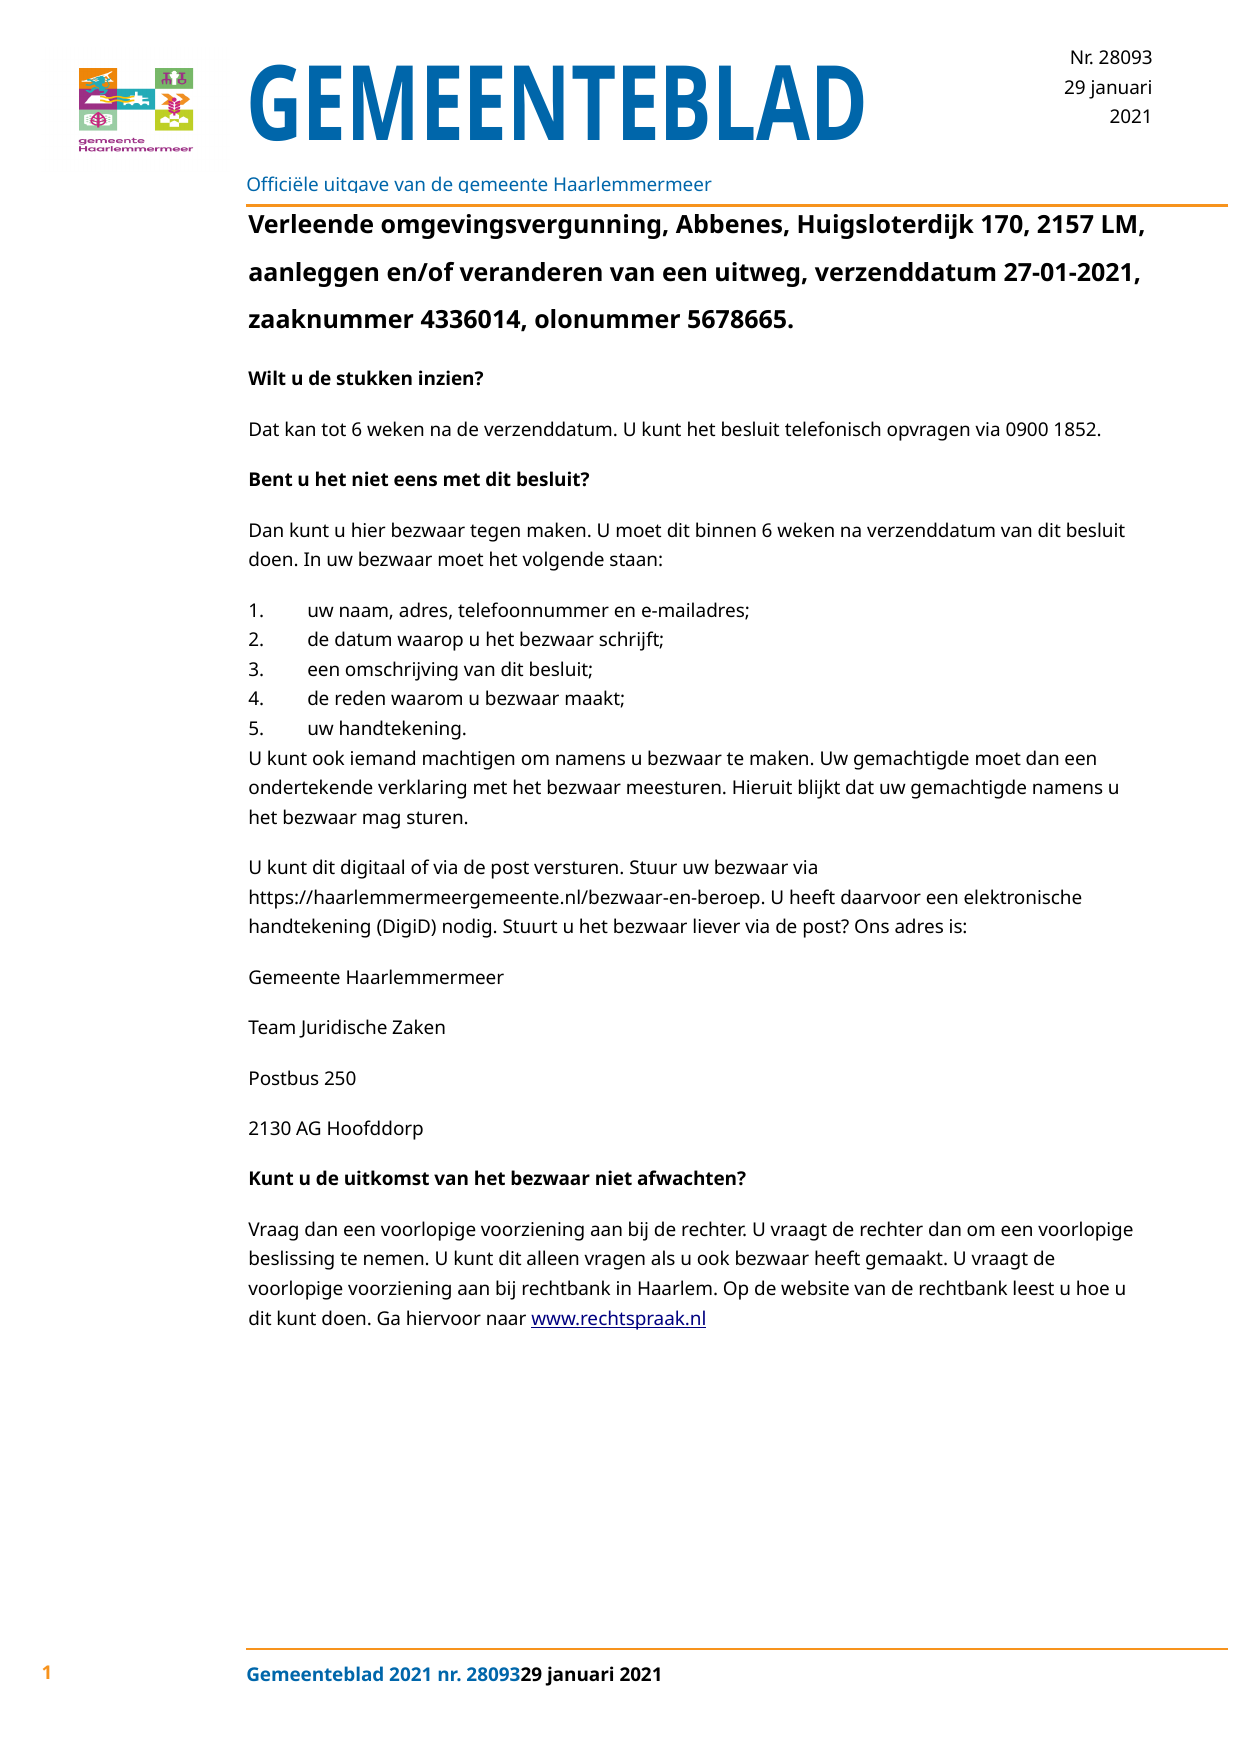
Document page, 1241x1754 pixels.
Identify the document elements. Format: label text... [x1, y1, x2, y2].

text 2130 AG Hoofddorp [248, 1115, 1152, 1141]
text Kunt u de uitkomst van het bezwaar niet afwachten? [248, 1166, 1152, 1191]
text Vraag dan een voorlopige voorziening aan bij de rechter. U vraagt de rechter dan om een voorlopige beslissing te nemen. U kunt dit alleen vragen als u ook bezwaar heeft gemaakt. U vraagt de voorlopige voorziening aan bij rechtbank in Haarlem. Op de website van de rechtbank leest u hoe u dit kunt doen. Ga hiervoor naar www.rechtspraak.nl [248, 1216, 1152, 1330]
list uw handtekening. [248, 715, 1152, 741]
text Wilt u de stukken inzien? [248, 366, 1152, 391]
picture [41, 47, 231, 172]
list uw naam, adres, telefoonnummer en e-mailadres; [248, 597, 1152, 622]
text U kunt ook iemand machtigen om namens u bezwaar te maken. Uw gemachtigde moet dan een ondertekende verklaring met het bezwaar meesturen. Hieruit blijkt dat uw gemachtigde namens u het bezwaar mag sturen. [248, 745, 1152, 829]
list de reden waarom u bezwaar maakt; [248, 686, 1152, 711]
text Dan kunt u hier bezwaar tegen maken. U moet dit binnen 6 weken na verzenddatum van dit besluit doen. In uw bezwaar moet het volgende staan: [248, 517, 1152, 572]
list de datum waarop u het bezwaar schrijft; [248, 626, 1152, 652]
text U kunt dit digitaal of via de post versturen. Stuur uw bezwaar via https://haarlemmermeergemeente.nl/bezwaar-en-beroep. U heeft daarvoor een elektronische handtekening (DigiD) nodig. Stuurt u het bezwaar liever via de post? Ons adres is: [248, 854, 1152, 939]
text Dat kan tot 6 weken na de verzenddatum. U kunt het besluit telefonisch opvragen via 0900 1852. [248, 416, 1152, 442]
text Gemeente Haarlemmermeer [248, 964, 1152, 989]
text Team Juridische Zaken [248, 1014, 1152, 1040]
text Verleende omgevingsvergunning, Abbenes, Huigsloterdijk 170, 2157 LM, aanleggen en/of veranderen van een uitweg, verzenddatum 27-01-2021, zaaknummer 4336014, olonummer 5678665. [248, 207, 1152, 336]
list een omschrijving van dit besluit; [248, 656, 1152, 682]
text Bent u het niet eens met dit besluit? [248, 466, 1152, 492]
text Postbus 250 [248, 1065, 1152, 1090]
